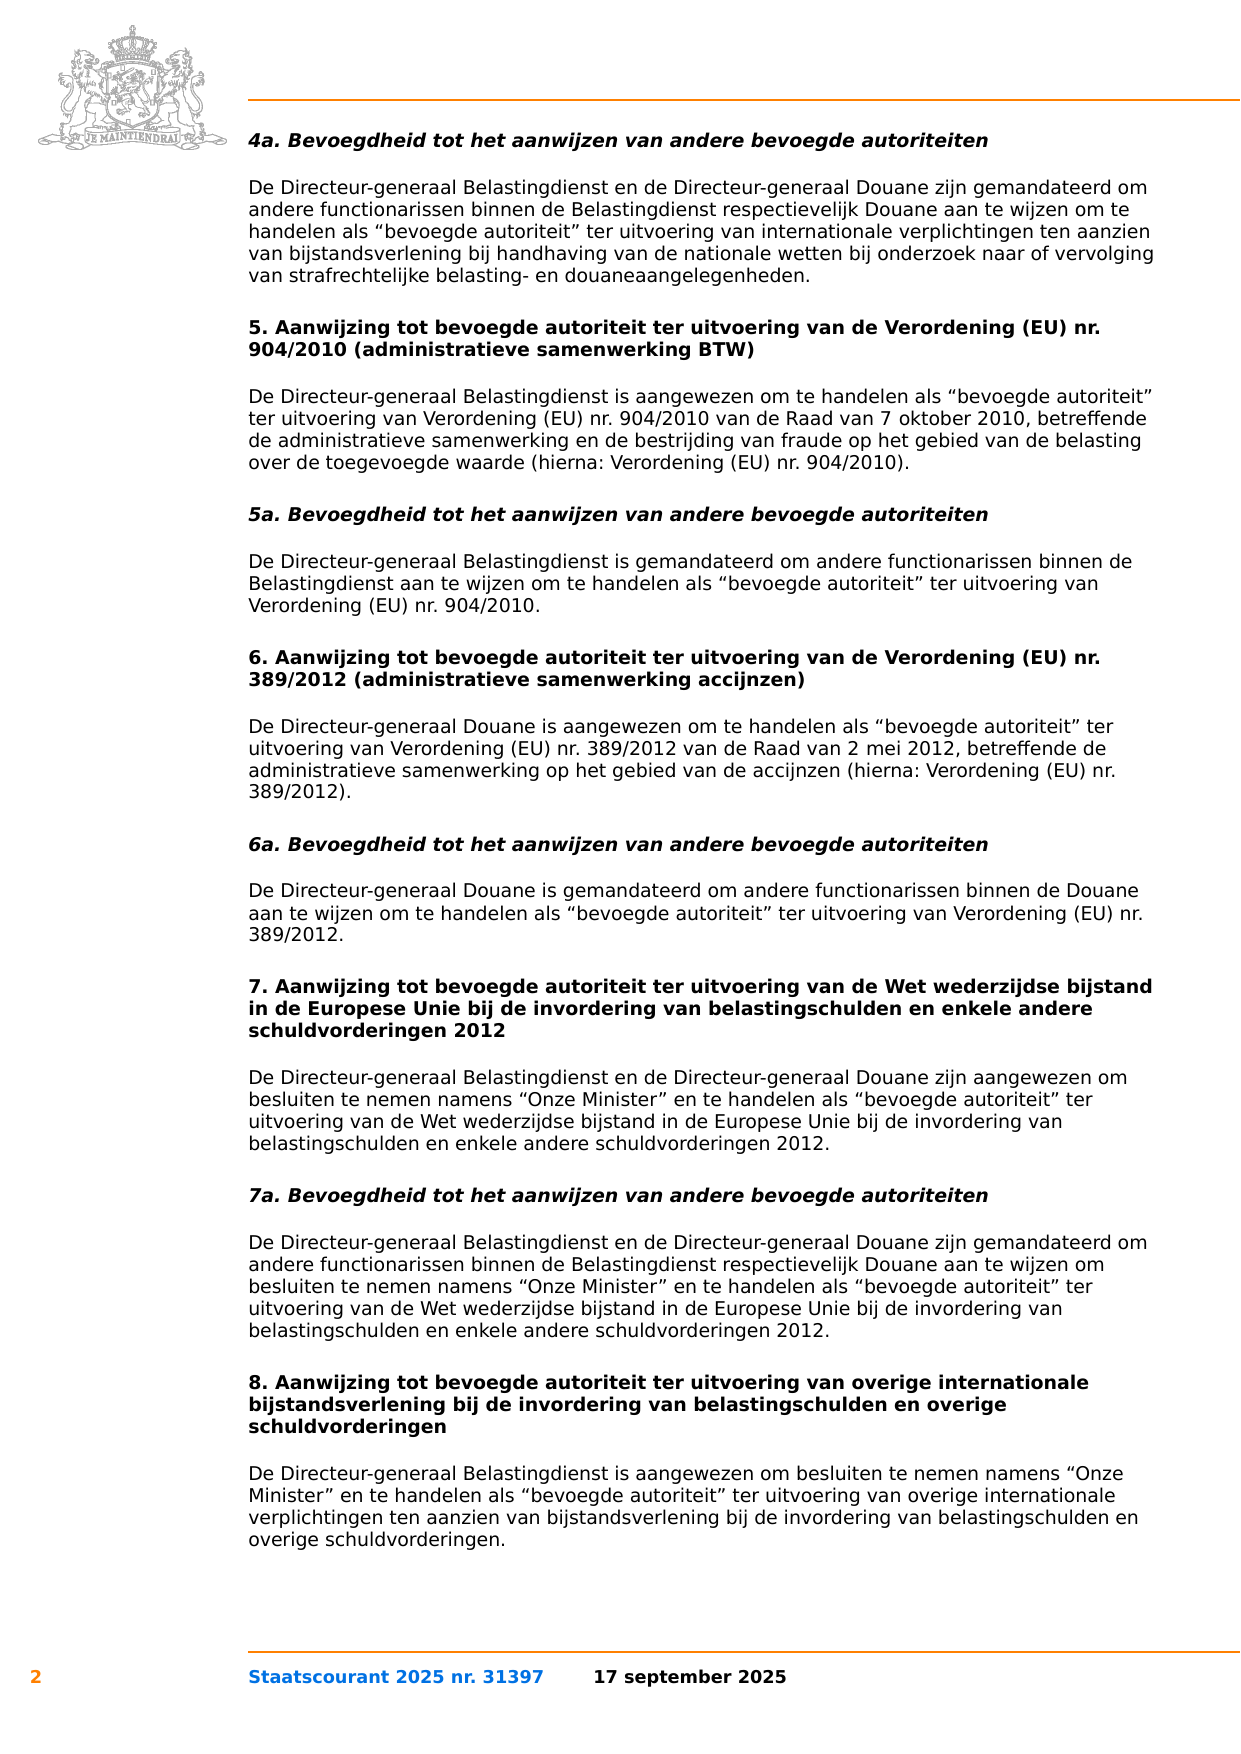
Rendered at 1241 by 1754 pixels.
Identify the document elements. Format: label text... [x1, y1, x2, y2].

text De Directeur-generaal Douane is gemandateerd om andere functionarissen binnen de Douane aan te wijzen om te handelen als “bevoegde autoriteit” ter uitvoering van Verordening (EU) nr. 389/2012. [248, 880, 1163, 946]
text De Directeur-generaal Belastingdienst is aangewezen om besluiten te nemen namens “Onze Minister” en te handelen als “bevoegde autoriteit” ter uitvoering van overige internationale verplichtingen ten aanzien van bijstandsverlening bij de invordering van belastingschulden en overige schuldvorderingen. [248, 1463, 1163, 1551]
subtitle 6. Aanwijzing tot bevoegde autoriteit ter uitvoering van de Verordening (EU) nr. 389/2012 (administratieve samenwerking accijnzen) [248, 647, 1163, 691]
text De Directeur-generaal Douane is aangewezen om te handelen als “bevoegde autoriteit” ter uitvoering van Verordening (EU) nr. 389/2012 van de Raad van 2 mei 2012, betreffende de administratieve samenwerking op het gebied van de accijnzen (hierna: Verordening (EU) nr. 389/2012). [248, 716, 1163, 803]
subtitle 7. Aanwijzing tot bevoegde autoriteit ter uitvoering van de Wet wederzijdse bijstand in de Europese Unie bij de invordering van belastingschulden en enkele andere schuldvorderingen 2012 [248, 976, 1163, 1042]
text De Directeur-generaal Belastingdienst en de Directeur-generaal Douane zijn gemandateerd om andere functionarissen binnen de Belastingdienst respectievelijk Douane aan te wijzen om te handelen als “bevoegde autoriteit” ter uitvoering van internationale verplichtingen ten aanzien van bijstandsverlening bij handhaving van de nationale wetten bij onderzoek naar of vervolging van strafrechtelijke belasting- en douaneaangelegenheden. [248, 177, 1163, 287]
subtitle 6a. Bevoegdheid tot het aanwijzen van andere bevoegde autoriteiten [248, 833, 1163, 855]
text De Directeur-generaal Belastingdienst en de Directeur-generaal Douane zijn aangewezen om besluiten te nemen namens “Onze Minister” en te handelen als “bevoegde autoriteit” ter uitvoering van de Wet wederzijdse bijstand in de Europese Unie bij de invordering van belastingschulden en enkele andere schuldvorderingen 2012. [248, 1067, 1163, 1155]
subtitle 5a. Bevoegdheid tot het aanwijzen van andere bevoegde autoriteiten [248, 504, 1163, 526]
subtitle 7a. Bevoegdheid tot het aanwijzen van andere bevoegde autoriteiten [248, 1185, 1163, 1207]
subtitle 4a. Bevoegdheid tot het aanwijzen van andere bevoegde autoriteiten [248, 130, 1163, 152]
picture [38, 25, 227, 150]
text De Directeur-generaal Belastingdienst is gemandateerd om andere functionarissen binnen de Belastingdienst aan te wijzen om te handelen als “bevoegde autoriteit” ter uitvoering van Verordening (EU) nr. 904/2010. [248, 551, 1163, 617]
subtitle 8. Aanwijzing tot bevoegde autoriteit ter uitvoering van overige internationale bijstandsverlening bij de invordering van belastingschulden en overige schuldvorderingen [248, 1372, 1163, 1438]
text De Directeur-generaal Belastingdienst is aangewezen om te handelen als “bevoegde autoriteit” ter uitvoering van Verordening (EU) nr. 904/2010 van de Raad van 7 oktober 2010, betreffende de administratieve samenwerking en de bestrijding van fraude op het gebied van de belasting over de toegevoegde waarde (hierna: Verordening (EU) nr. 904/2010). [248, 386, 1163, 474]
text De Directeur-generaal Belastingdienst en de Directeur-generaal Douane zijn gemandateerd om andere functionarissen binnen de Belastingdienst respectievelijk Douane aan te wijzen om besluiten te nemen namens “Onze Minister” en te handelen als “bevoegde autoriteit” ter uitvoering van de Wet wederzijdse bijstand in de Europese Unie bij de invordering van belastingschulden en enkele andere schuldvorderingen 2012. [248, 1232, 1163, 1342]
subtitle 5. Aanwijzing tot bevoegde autoriteit ter uitvoering van de Verordening (EU) nr. 904/2010 (administratieve samenwerking BTW) [248, 317, 1163, 361]
